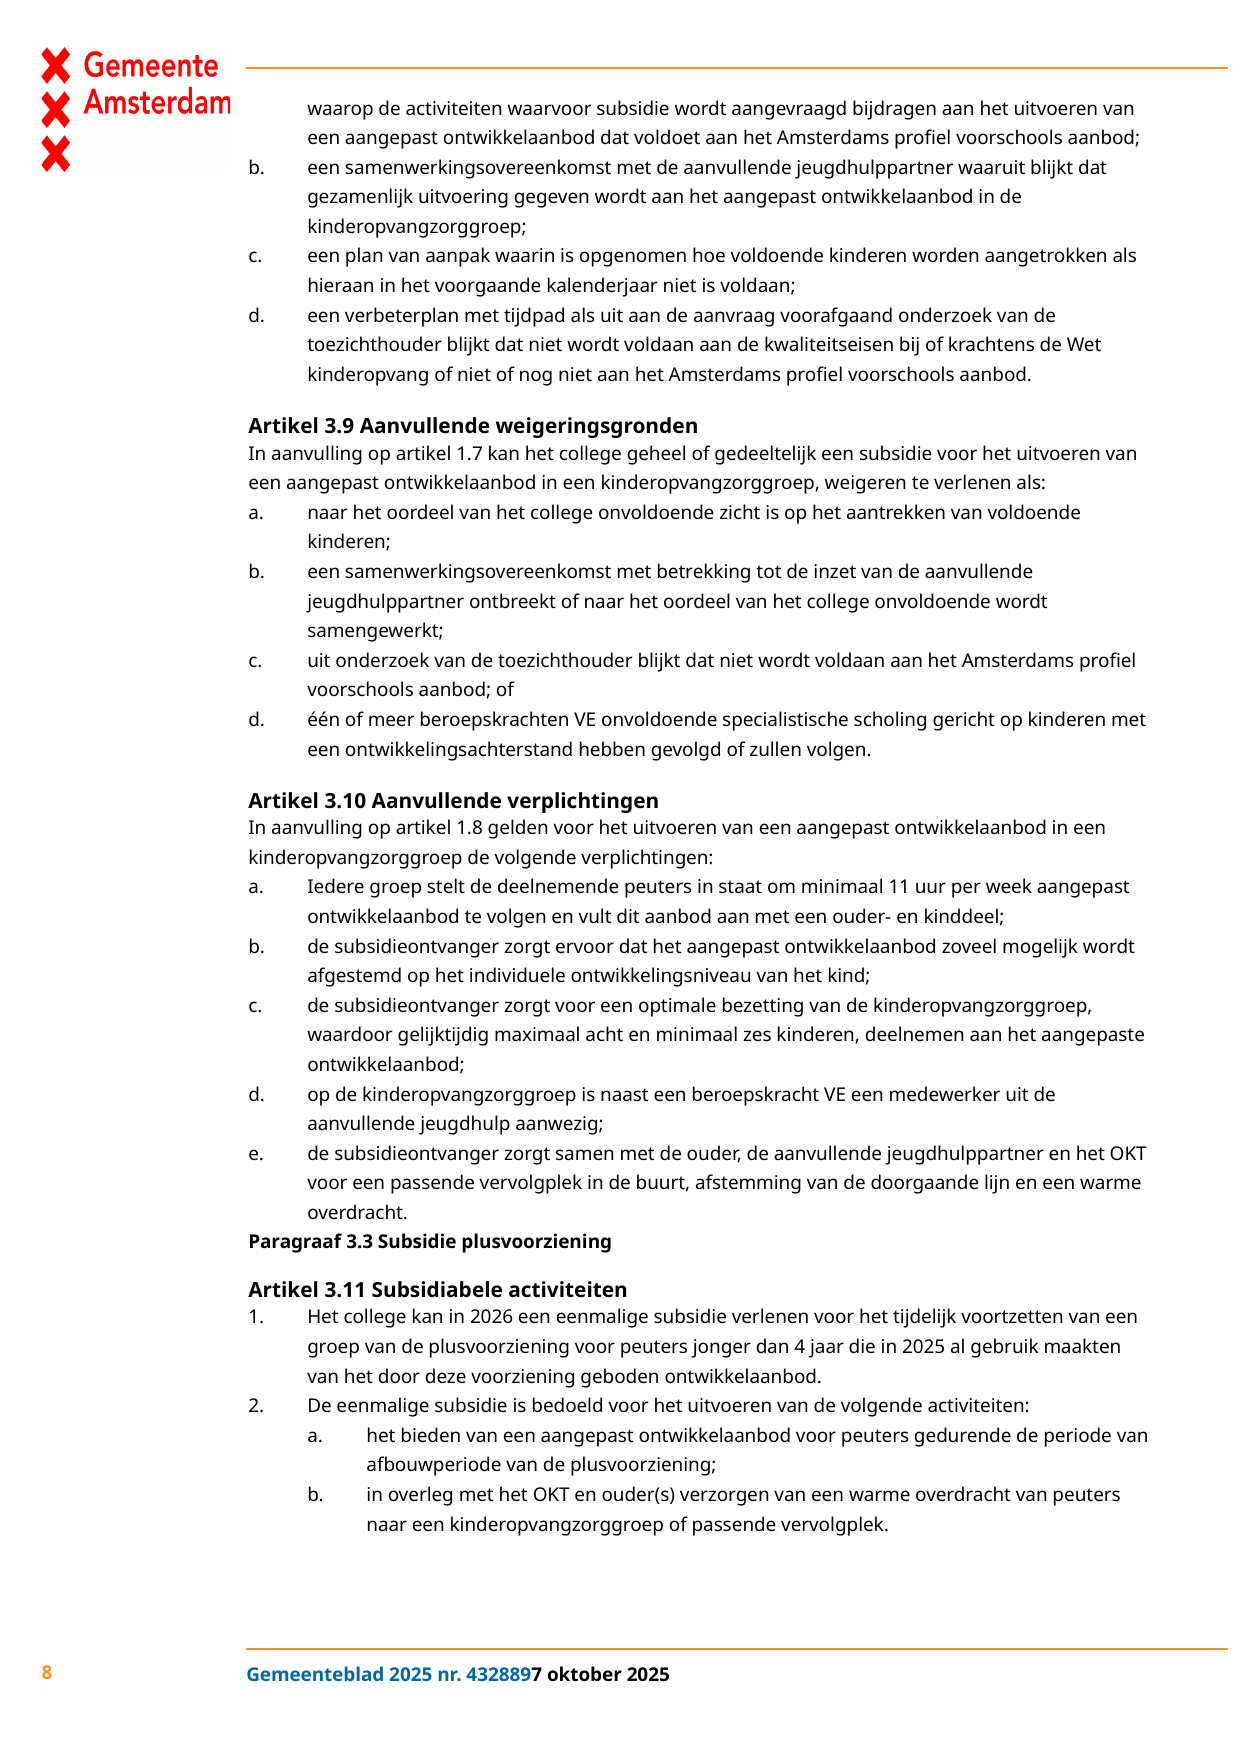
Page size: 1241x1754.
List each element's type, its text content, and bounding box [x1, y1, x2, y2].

picture [41, 47, 231, 172]
list de subsidieontvanger zorgt voor een optimale bezetting van de kinderopvangzorggroep, waardoor gelijktijdig maximaal acht en minimaal zes kinderen, deelnemen aan het aangepaste ontwikkelaanbod; [248, 992, 1152, 1077]
list waarop de activiteiten waarvoor subsidie wordt aangevraagd bijdragen aan het uitvoeren van een aangepast ontwikkelaanbod dat voldoet aan het Amsterdams profiel voorschools aanbod; [248, 95, 1152, 150]
list op de kinderopvangzorggroep is naast een beroepskracht VE een medewerker uit de aanvullende jeugdhulp aanwezig; [248, 1081, 1152, 1136]
list Het college kan in 2026 een eenmalige subsidie verlenen voor het tijdelijk voortzetten van een groep van de plusvoorziening voor peuters jonger dan 4 jaar die in 2025 al gebruik maakten van het door deze voorziening geboden ontwikkelaanbod. [248, 1304, 1152, 1389]
text Paragraaf 3.3 Subsidie plusvoorziening [248, 1229, 1152, 1254]
list de subsidieontvanger zorgt samen met de ouder, de aanvullende jeugdhulppartner en het OKT voor een passende vervolgplek in de buurt, afstemming van de doorgaande lijn en een warme overdracht. [248, 1140, 1152, 1225]
list een samenwerkingsovereenkomst met betrekking tot de inzet van de aanvullende jeugdhulppartner ontbreekt of naar het oordeel van het college onvoldoende wordt samengewerkt; [248, 558, 1152, 643]
text Artikel 3.11 Subsidiabele activiteiten [248, 1275, 1152, 1304]
text Artikel 3.9 Aanvullende weigeringsgronden [248, 411, 1152, 440]
list de subsidieontvanger zorgt ervoor dat het aangepast ontwikkelaanbod zoveel mogelijk wordt afgestemd op het individuele ontwikkelingsniveau van het kind; [248, 933, 1152, 988]
list Iedere groep stelt de deelnemende peuters in staat om minimaal 11 uur per week aangepast ontwikkelaanbod te volgen en vult dit aanbod aan met een ouder- en kinddeel; [248, 874, 1152, 929]
text In aanvulling op artikel 1.8 gelden voor het uitvoeren van een aangepast ontwikkelaanbod in een kinderopvangzorggroep de volgende verplichtingen: [248, 814, 1152, 870]
list De eenmalige subsidie is bedoeld voor het uitvoeren van de volgende activiteiten: [248, 1392, 1152, 1418]
text In aanvulling op artikel 1.7 kan het college geheel of gedeeltelijk een subsidie voor het uitvoeren van een aangepast ontwikkelaanbod in een kinderopvangzorggroep, weigeren te verlenen als: [248, 440, 1152, 495]
text Artikel 3.10 Aanvullende verplichtingen [248, 786, 1152, 814]
list het bieden van een aangepast ontwikkelaanbod voor peuters gedurende de periode van afbouwperiode van de plusvoorziening; [307, 1422, 1152, 1477]
list één of meer beroepskrachten VE onvoldoende specialistische scholing gericht op kinderen met een ontwikkelingsachterstand hebben gevolgd of zullen volgen. [248, 706, 1152, 761]
list een verbeterplan met tijdpad als uit aan de aanvraag voorafgaand onderzoek van de toezichthouder blijkt dat niet wordt voldaan aan de kwaliteitseisen bij of krachtens de Wet kinderopvang of niet of nog niet aan het Amsterdams profiel voorschools aanbod. [248, 302, 1152, 387]
list naar het oordeel van het college onvoldoende zicht is op het aantrekken van voldoende kinderen; [248, 499, 1152, 554]
list uit onderzoek van de toezichthouder blijkt dat niet wordt voldaan aan het Amsterdams profiel voorschools aanbod; of [248, 647, 1152, 702]
list een plan van aanpak waarin is opgenomen hoe voldoende kinderen worden aangetrokken als hieraan in het voorgaande kalenderjaar niet is voldaan; [248, 243, 1152, 298]
list een samenwerkingsovereenkomst met de aanvullende jeugdhulppartner waaruit blijkt dat gezamenlijk uitvoering gegeven wordt aan het aangepast ontwikkelaanbod in de kinderopvangzorggroep; [248, 154, 1152, 239]
list in overleg met het OKT en ouder(s) verzorgen van een warme overdracht van peuters naar een kinderopvangzorggroep of passende vervolgplek. [307, 1481, 1152, 1537]
